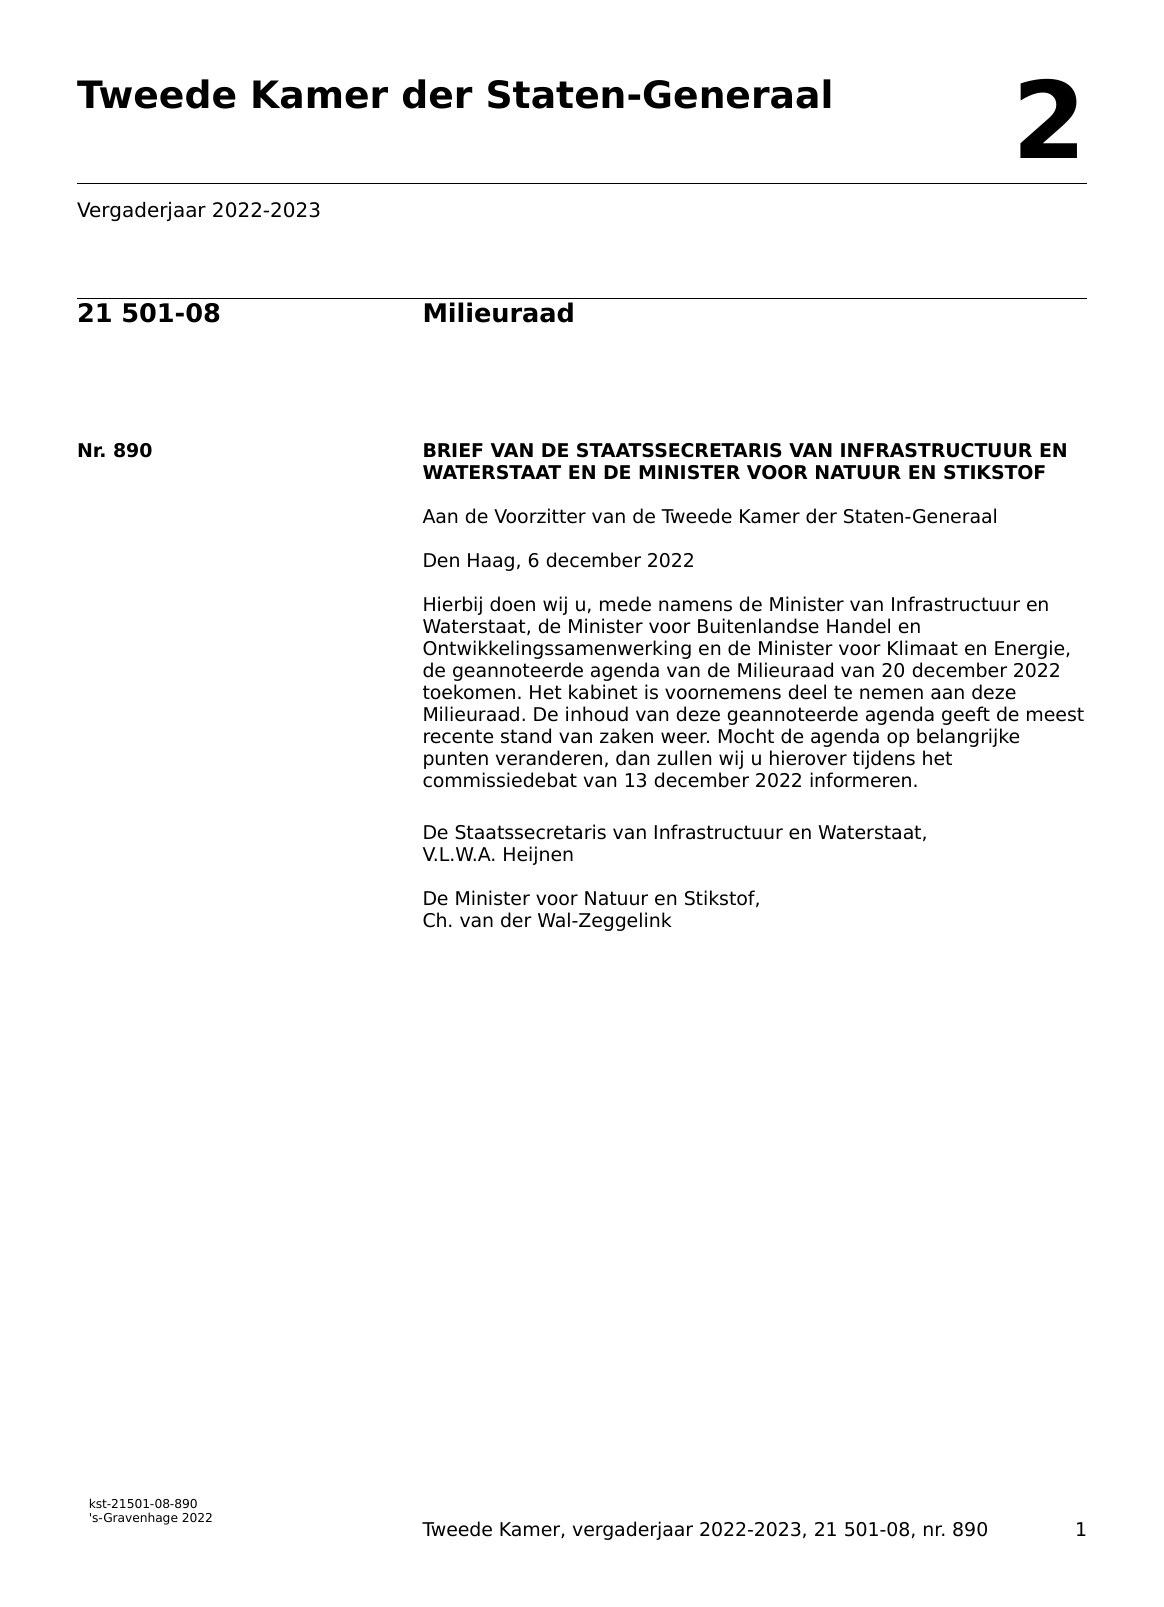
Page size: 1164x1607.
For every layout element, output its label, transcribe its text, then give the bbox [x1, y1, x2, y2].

table_header 2 [886, 59, 1087, 183]
subtitle Nr. 890 BRIEF VAN DE STAATSSECRETARIS VAN INFRASTRUCTUUR EN WATERSTAAT EN DE MINISTER VOOR NATUUR EN STIKSTOF [77, 440, 1087, 484]
text Den Haag, 6 december 2022 [422, 550, 1087, 572]
text kst-21501-08-890 [88, 1497, 323, 1511]
text De Staatssecretaris van Infrastructuur en Waterstaat, V.L.W.A. Heijnen [422, 822, 1087, 866]
text Aan de Voorzitter van de Tweede Kamer der Staten-Generaal [422, 506, 1087, 528]
text Hierbij doen wij u, mede namens de Minister van Infrastructuur en Waterstaat, de Minister voor Buitenlandse Handel en Ontwikkelingssamenwerking en de Minister voor Klimaat en Energie, de geannoteerde agenda van de Milieuraad van 20 december 2022 toekomen. Het kabinet is voornemens deel te nemen aan deze Milieuraad. De inhoud van deze geannoteerde agenda geeft de meest recente stand van zaken weer. Mocht de agenda op belangrijke punten veranderen, dan zullen wij u hierover tijdens het commissiedebat van 13 december 2022 informeren. [422, 594, 1087, 792]
text 's-Gravenhage 2022 [88, 1511, 323, 1525]
subtitle 21 501-08 Milieuraad [77, 299, 1087, 329]
text De Minister voor Natuur en Stikstof, Ch. van der Wal-Zeggelink [422, 888, 1087, 932]
table_header Tweede Kamer der Staten-Generaal [77, 59, 886, 183]
table_cell Vergaderjaar 2022-2023 [77, 184, 1087, 298]
